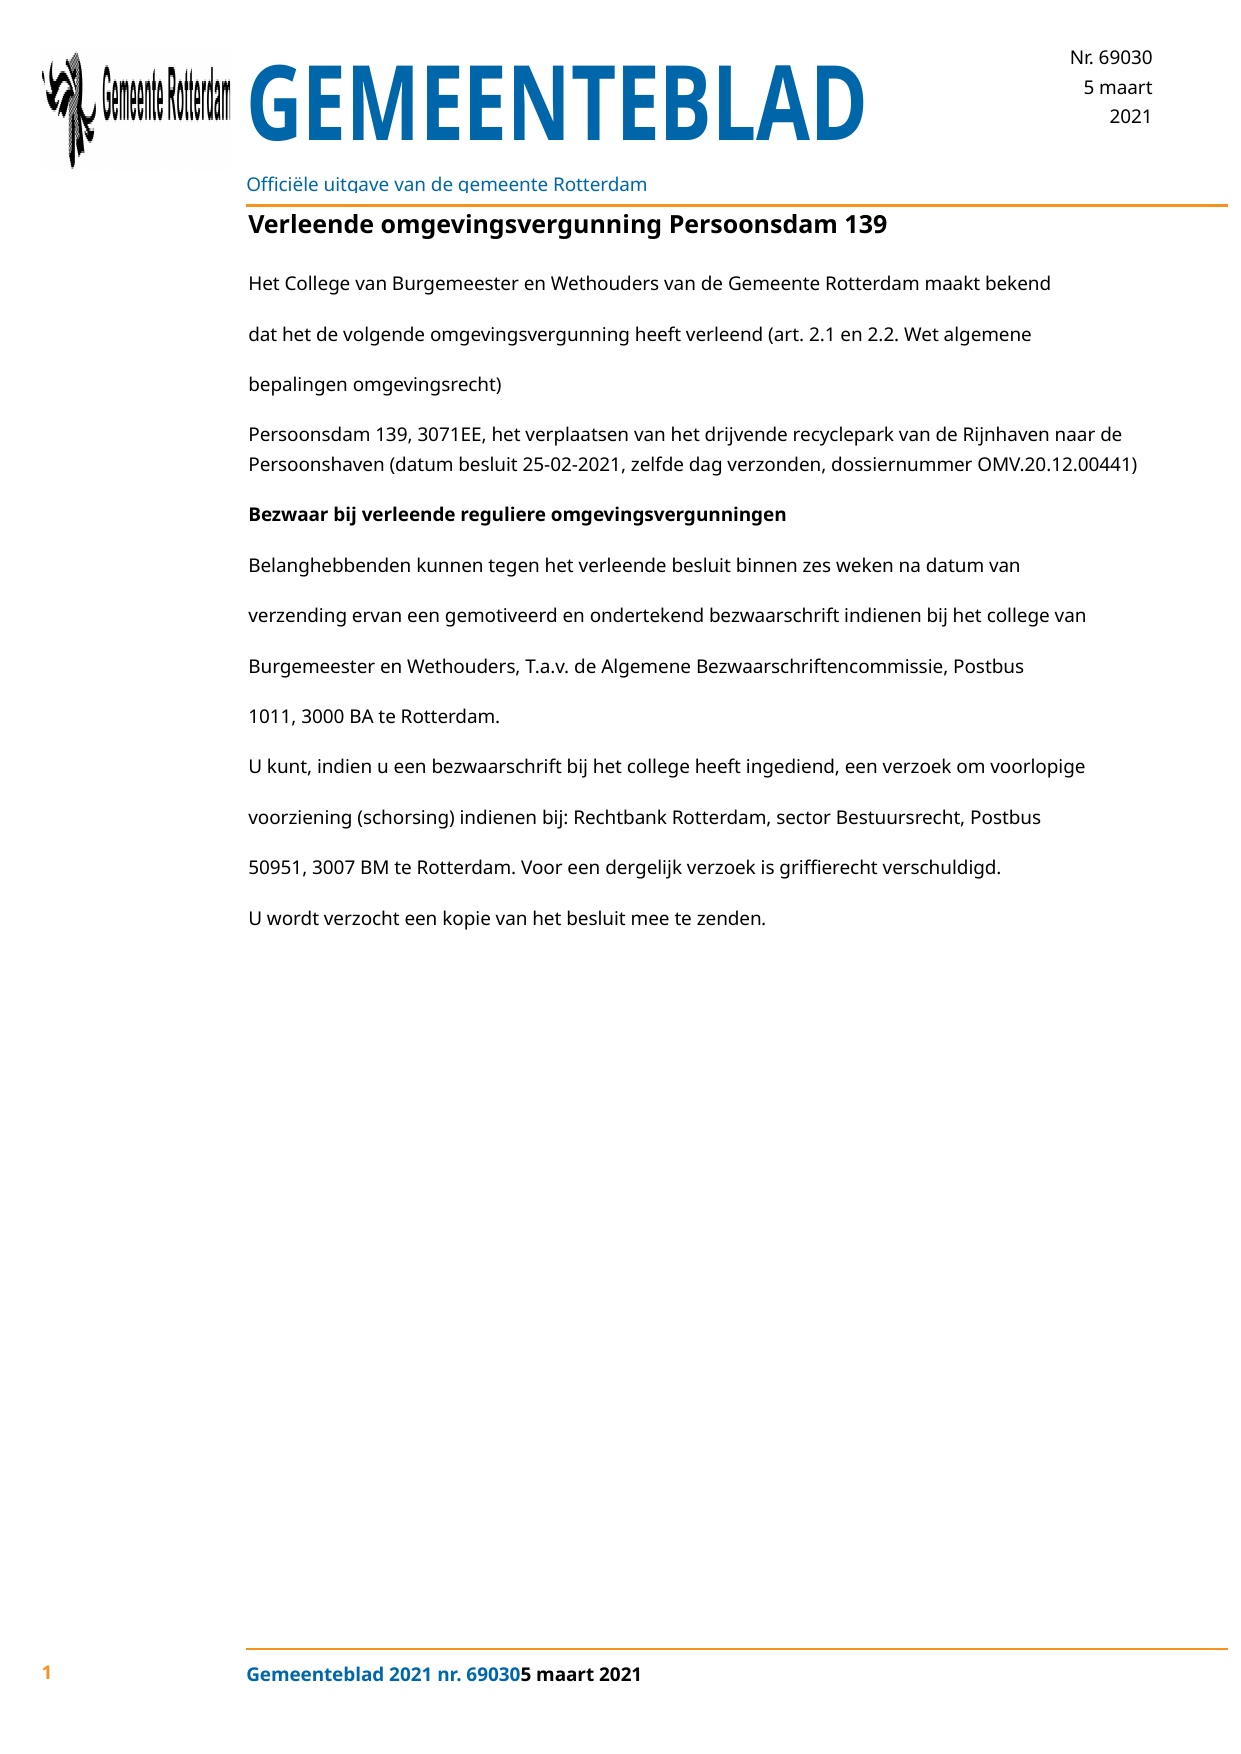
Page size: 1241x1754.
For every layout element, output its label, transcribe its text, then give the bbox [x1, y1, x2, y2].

text 1011, 3000 BA te Rotterdam. [248, 703, 1152, 729]
picture [41, 47, 231, 172]
text Burgemeester en Wethouders, T.a.v. de Algemene Bezwaarschriftencommissie, Postbus [248, 653, 1152, 678]
text Het College van Burgemeester en Wethouders van de Gemeente Rotterdam maakt bekend [248, 270, 1152, 296]
text voorziening (schorsing) indienen bij: Rechtbank Rotterdam, sector Bestuursrecht, Postbus [248, 804, 1152, 830]
text bepalingen omgevingsrecht) [248, 371, 1152, 397]
text U kunt, indien u een bezwaarschrift bij het college heeft ingediend, een verzoek om voorlopige [248, 754, 1152, 779]
text Bezwaar bij verleende reguliere omgevingsvergunningen [248, 502, 1152, 527]
text 50951, 3007 BM te Rotterdam. Voor een dergelijk verzoek is griffierecht verschuldigd. [248, 854, 1152, 880]
text Verleende omgevingsvergunning Persoonsdam 139 [248, 207, 1152, 241]
text verzending ervan een gemotiveerd en ondertekend bezwaarschrift indienen bij het college van [248, 602, 1152, 628]
text dat het de volgende omgevingsvergunning heeft verleend (art. 2.1 en 2.2. Wet algemene [248, 321, 1152, 346]
text Belanghebbenden kunnen tegen het verleende besluit binnen zes weken na datum van [248, 552, 1152, 578]
text Persoonsdam 139, 3071EE, het verplaatsen van het drijvende recyclepark van de Rijnhaven naar de Persoonshaven (datum besluit 25-02-2021, zelfde dag verzonden, dossiernummer OMV.20.12.00441) [248, 422, 1152, 477]
text U wordt verzocht een kopie van het besluit mee te zenden. [248, 905, 1152, 931]
